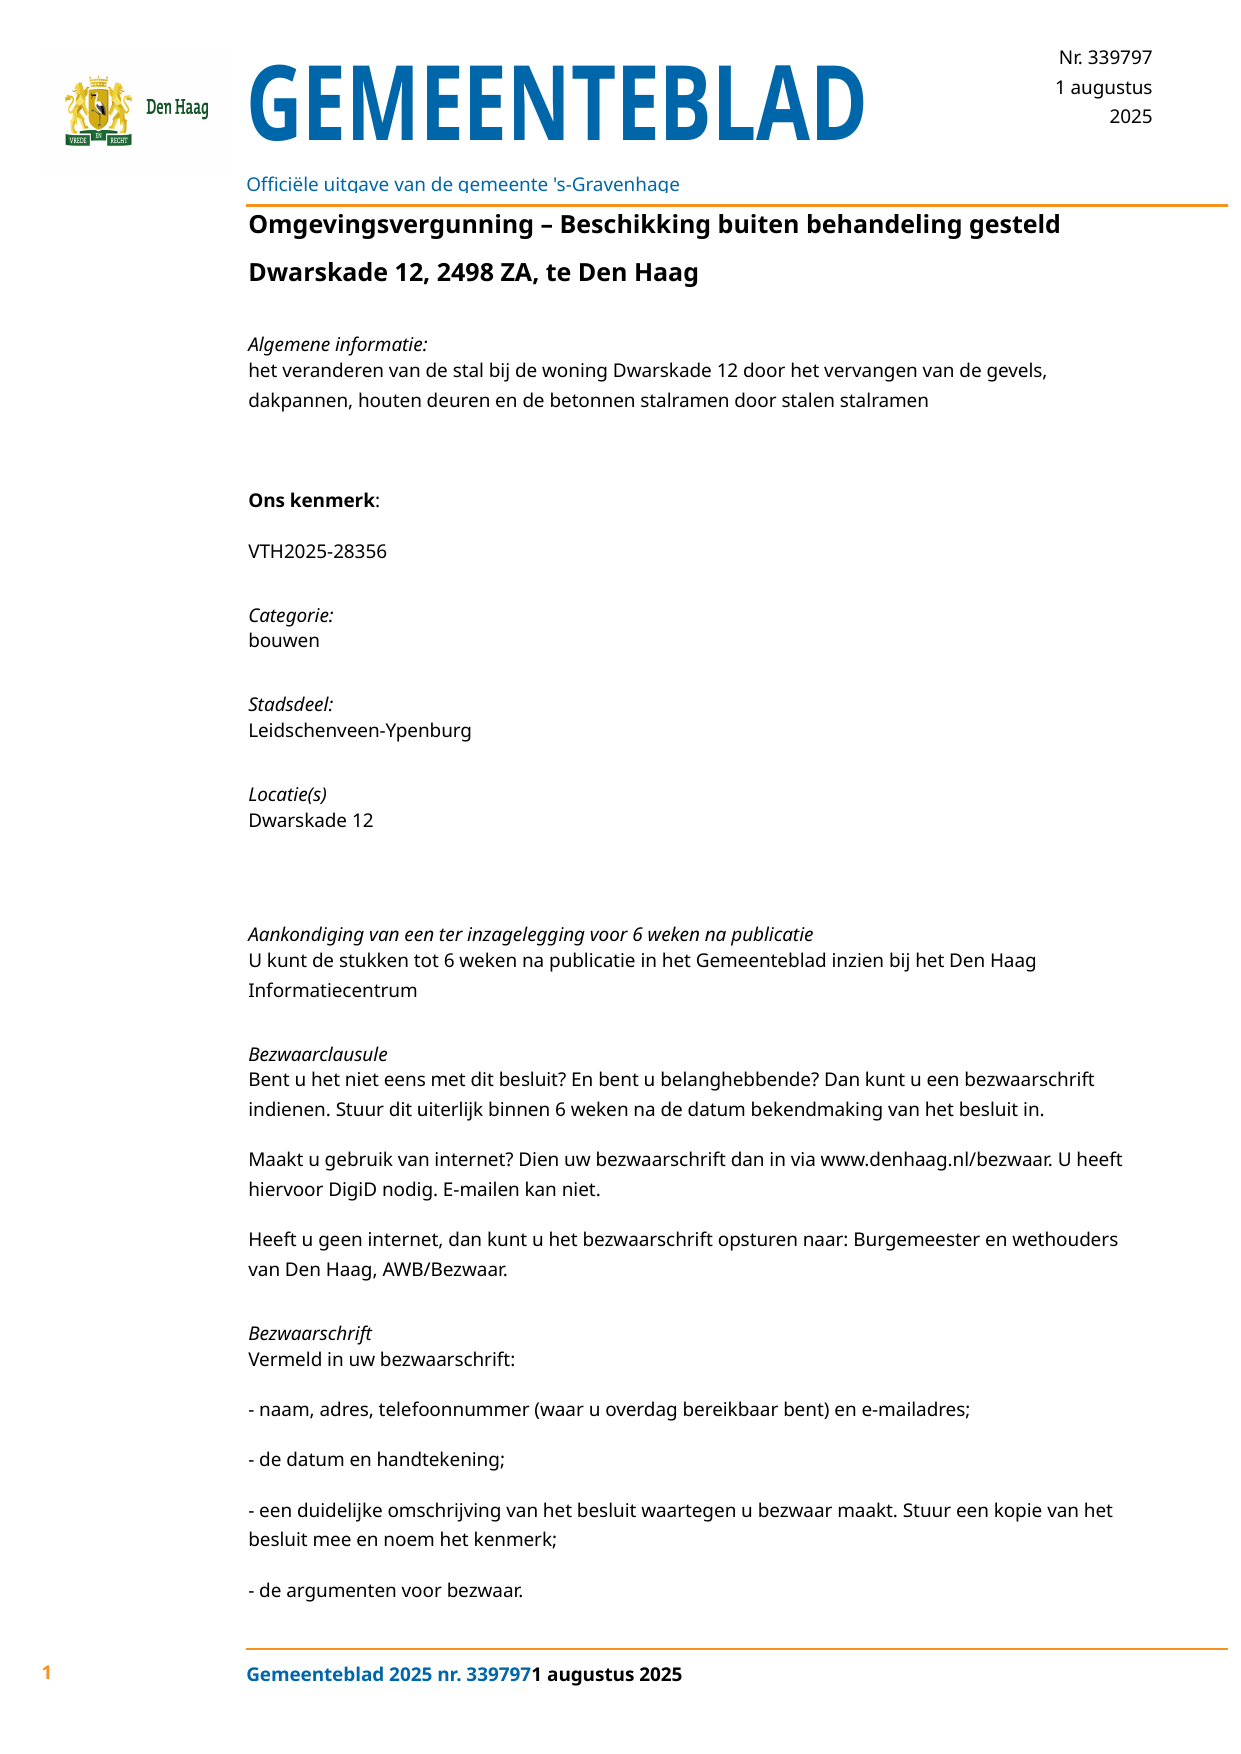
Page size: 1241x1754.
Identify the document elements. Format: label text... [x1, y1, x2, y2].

text Ons kenmerk: [248, 488, 1152, 513]
text Locatie(s) [248, 781, 1152, 807]
text U kunt de stukken tot 6 weken na publicatie in het Gemeenteblad inzien bij het Den Haag Informatiecentrum [248, 947, 1152, 1002]
text Bent u het niet eens met dit besluit? En bent u belanghebbende? Dan kunt u een bezwaarschrift indienen. Stuur dit uiterlijk binnen 6 weken na de datum bekendmaking van het besluit in. [248, 1066, 1152, 1122]
text Categorie: [248, 602, 1152, 628]
text - de argumenten voor bezwaar. [248, 1577, 1152, 1603]
text Heeft u geen internet, dan kunt u het bezwaarschrift opsturen naar: Burgemeester en wethouders van Den Haag, AWB/Bezwaar. [248, 1226, 1152, 1282]
text - een duidelijke omschrijving van het besluit waartegen u bezwaar maakt. Stuur een kopie van het besluit mee en noem het kenmerk; [248, 1497, 1152, 1552]
text Stadsdeel: [248, 692, 1152, 717]
text Maakt u gebruik van internet? Dien uw bezwaarschrift dan in via www.denhaag.nl/bezwaar. U heeft hiervoor DigiD nodig. E-mailen kan niet. [248, 1146, 1152, 1202]
text Bezwaarschrift [248, 1320, 1152, 1346]
text het veranderen van de stal bij de woning Dwarskade 12 door het vervangen van de gevels, dakpannen, houten deuren en de betonnen stalramen door stalen stalramen [248, 357, 1152, 412]
text - de datum en handtekening; [248, 1447, 1152, 1472]
text Algemene informatie: [248, 331, 1152, 357]
text VTH2025-28356 [248, 538, 1152, 564]
text Dwarskade 12 [248, 807, 1152, 833]
picture [41, 47, 231, 172]
text Aankondiging van een ter inzagelegging voor 6 weken na publicatie [248, 921, 1152, 947]
text bouwen [248, 628, 1152, 653]
text Leidschenveen-Ypenburg [248, 717, 1152, 743]
text Vermeld in uw bezwaarschrift: [248, 1346, 1152, 1371]
text Bezwaarclausule [248, 1041, 1152, 1066]
text - naam, adres, telefoonnummer (waar u overdag bereikbaar bent) en e-mailadres; [248, 1396, 1152, 1422]
text Omgevingsvergunning – Beschikking buiten behandeling gesteld Dwarskade 12, 2498 ZA, te Den Haag [248, 207, 1152, 288]
